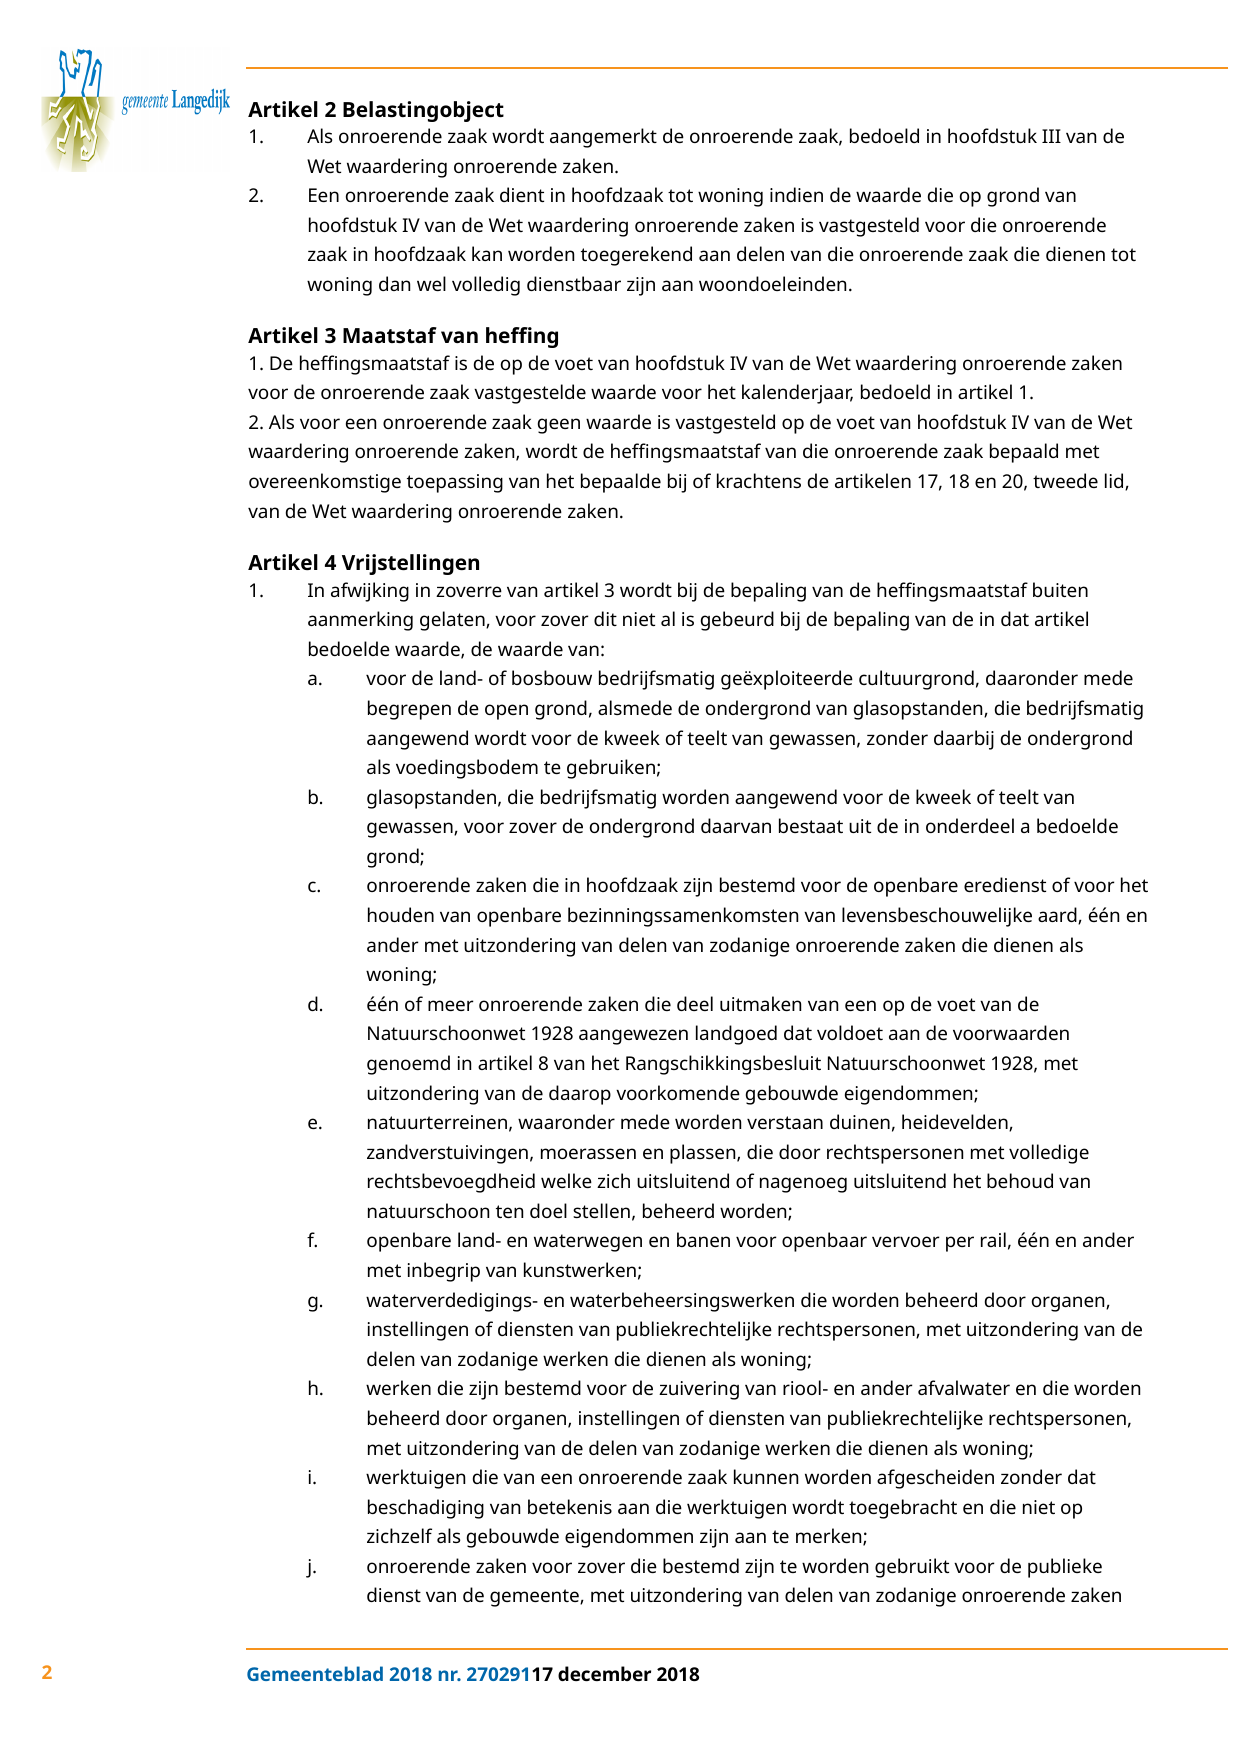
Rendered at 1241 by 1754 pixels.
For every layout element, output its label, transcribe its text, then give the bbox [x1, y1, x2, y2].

list Als onroerende zaak wordt aangemerkt de onroerende zaak, bedoeld in hoofdstuk III van de Wet waardering onroerende zaken. [248, 123, 1152, 178]
list glasopstanden, die bedrijfsmatig worden aangewend voor de kweek of teelt van gewassen, voor zover de ondergrond daarvan bestaat uit de in onderdeel a bedoelde grond; [307, 784, 1152, 869]
list waterverdedigings- en waterbeheersingswerken die worden beheerd door organen, instellingen of diensten van publiekrechtelijke rechtspersonen, met uitzondering van de delen van zodanige werken die dienen als woning; [307, 1287, 1152, 1372]
picture [41, 47, 231, 172]
list één of meer onroerende zaken die deel uitmaken van een op de voet van de Natuurschoonwet 1928 aangewezen landgoed dat voldoet aan de voorwaarden genoemd in artikel 8 van het Rangschikkingsbesluit Natuurschoonwet 1928, met uitzondering van de daarop voorkomende gebouwde eigendommen; [307, 991, 1152, 1105]
list natuurterreinen, waaronder mede worden verstaan duinen, heidevelden, zandverstuivingen, moerassen en plassen, die door rechtspersonen met volledige rechtsbevoegdheid welke zich uitsluitend of nagenoeg uitsluitend het behoud van natuurschoon ten doel stellen, beheerd worden; [307, 1109, 1152, 1224]
list werktuigen die van een onroerende zaak kunnen worden afgescheiden zonder dat beschadiging van betekenis aan die werktuigen wordt toegebracht en die niet op zichzelf als gebouwde eigendommen zijn aan te merken; [307, 1464, 1152, 1549]
text 2. Als voor een onroerende zaak geen waarde is vastgesteld op de voet van hoofdstuk IV van de Wet waardering onroerende zaken, wordt de heffingsmaatstaf van die onroerende zaak bepaald met overeenkomstige toepassing van het bepaalde bij of krachtens de artikelen 17, 18 en 20, tweede lid, van de Wet waardering onroerende zaken. [248, 409, 1152, 524]
list Een onroerende zaak dient in hoofdzaak tot woning indien de waarde die op grond van hoofdstuk IV van de Wet waardering onroerende zaken is vastgesteld voor die onroerende zaak in hoofdzaak kan worden toegerekend aan delen van die onroerende zaak die dienen tot woning dan wel volledig dienstbaar zijn aan woondoeleinden. [248, 182, 1152, 297]
list onroerende zaken voor zover die bestemd zijn te worden gebruikt voor de publieke dienst van de gemeente, met uitzondering van delen van zodanige onroerende zaken [307, 1553, 1152, 1608]
text Artikel 2 Belastingobject [248, 95, 1152, 123]
text Artikel 4 Vrijstellingen [248, 548, 1152, 577]
list In afwijking in zoverre van artikel 3 wordt bij de bepaling van de heffingsmaatstaf buiten aanmerking gelaten, voor zover dit niet al is gebeurd bij de bepaling van de in dat artikel bedoelde waarde, de waarde van: [248, 577, 1152, 662]
list werken die zijn bestemd voor de zuivering van riool- en ander afvalwater en die worden beheerd door organen, instellingen of diensten van publiekrechtelijke rechtspersonen, met uitzondering van de delen van zodanige werken die dienen als woning; [307, 1376, 1152, 1460]
list voor de land- of bosbouw bedrijfsmatig geëxploiteerde cultuurgrond, daaronder mede begrepen de open grond, alsmede de ondergrond van glasopstanden, die bedrijfsmatig aangewend wordt voor de kweek of teelt van gewassen, zonder daarbij de ondergrond als voedingsbodem te gebruiken; [307, 666, 1152, 780]
text 1. De heffingsmaatstaf is de op de voet van hoofdstuk IV van de Wet waardering onroerende zaken voor de onroerende zaak vastgestelde waarde voor het kalenderjaar, bedoeld in artikel 1. [248, 350, 1152, 405]
list openbare land- en waterwegen en banen voor openbaar vervoer per rail, één en ander met inbegrip van kunstwerken; [307, 1228, 1152, 1283]
text Artikel 3 Maatstaf van heffing [248, 322, 1152, 350]
list onroerende zaken die in hoofdzaak zijn bestemd voor de openbare eredienst of voor het houden van openbare bezinningssamenkomsten van levensbeschouwelijke aard, één en ander met uitzondering van delen van zodanige onroerende zaken die dienen als woning; [307, 873, 1152, 987]
